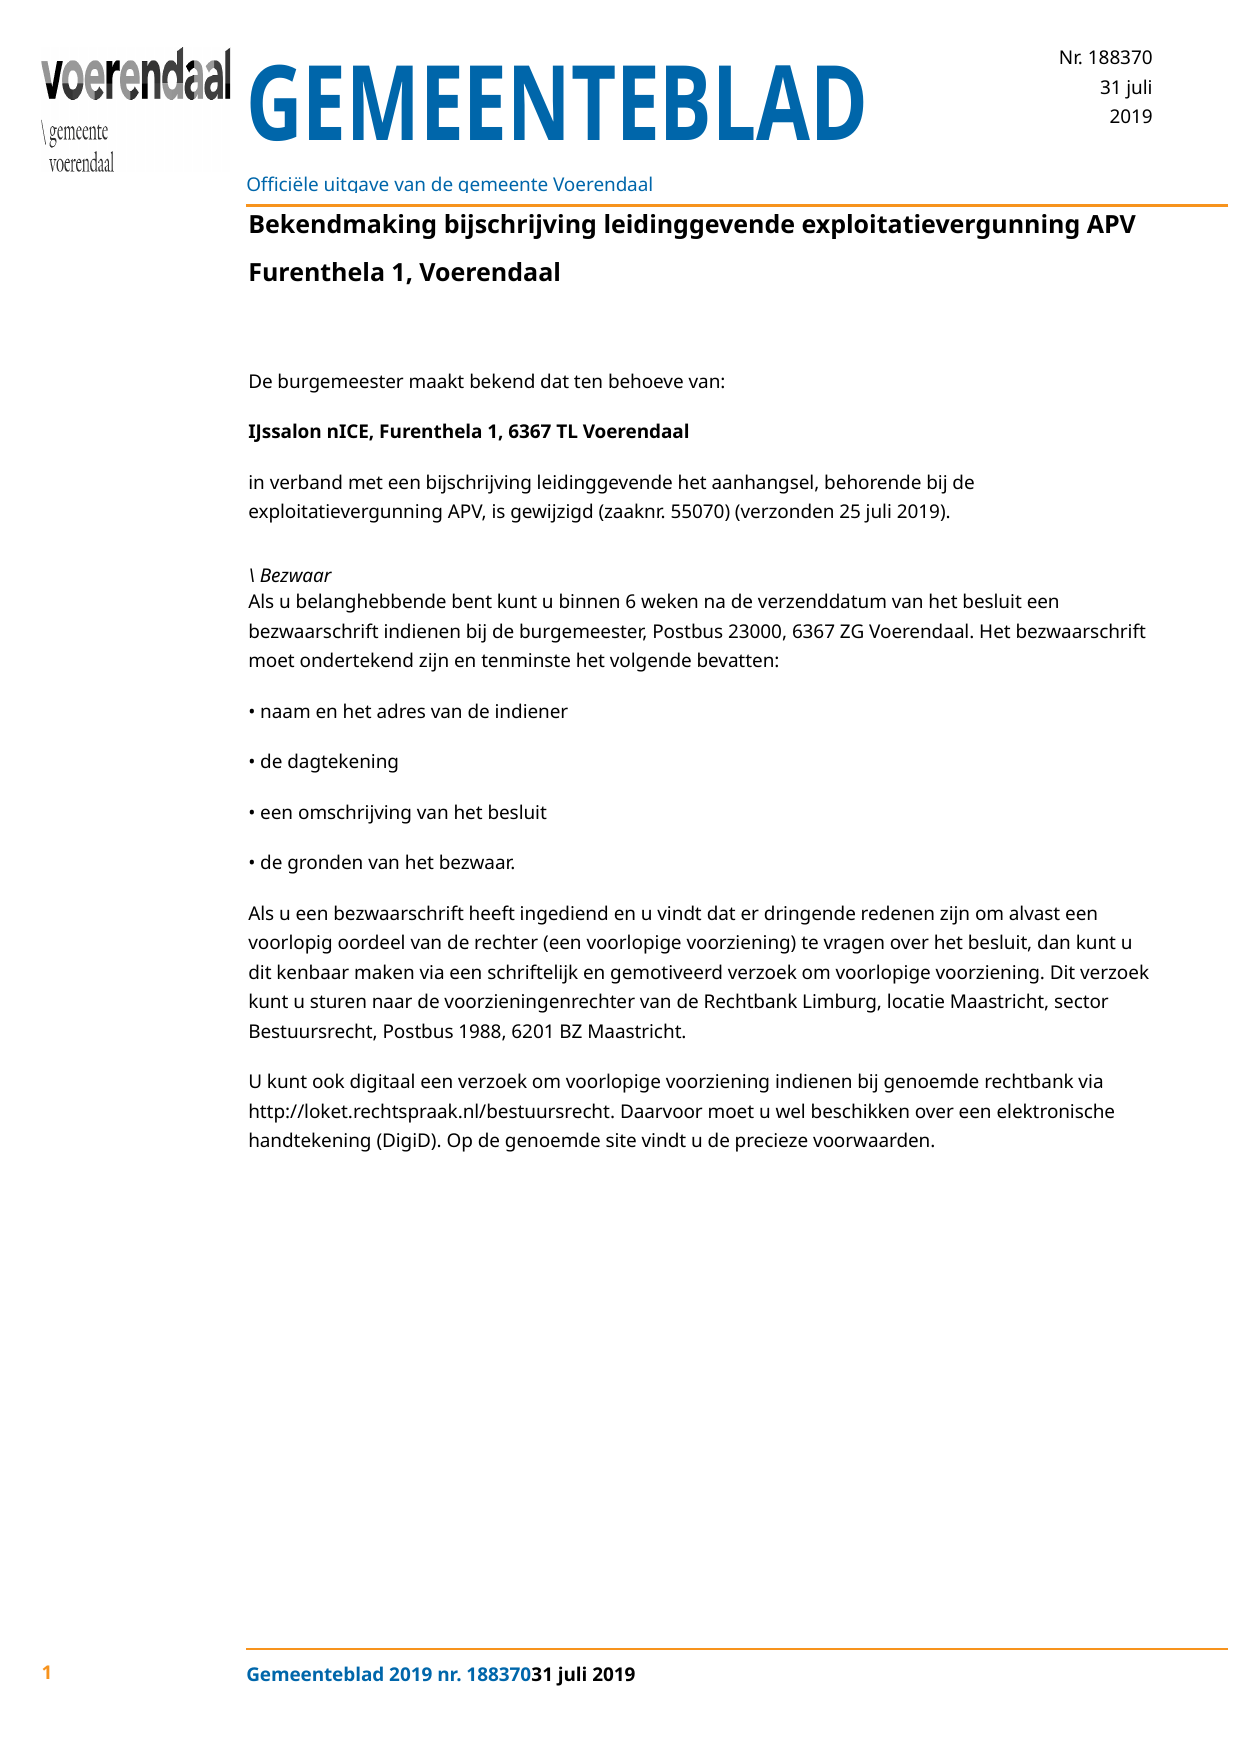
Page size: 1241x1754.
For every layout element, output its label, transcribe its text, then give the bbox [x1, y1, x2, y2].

text \ Bezwaar [248, 563, 1152, 588]
text Bekendmaking bijschrijving leidinggevende exploitatievergunning APV Furenthela 1, Voerendaal [248, 207, 1152, 288]
picture [41, 47, 231, 172]
text • de gronden van het bezwaar. [248, 849, 1152, 875]
text U kunt ook digitaal een verzoek om voorlopige voorziening indienen bij genoemde rechtbank via http://loket.rechtspraak.nl/bestuursrecht. Daarvoor moet u wel beschikken over een elektronische handtekening (DigiD). Op de genoemde site vindt u de precieze voorwaarden. [248, 1068, 1152, 1153]
text • naam en het adres van de indiener [248, 698, 1152, 724]
text De burgemeester maakt bekend dat ten behoeve van: [248, 368, 1152, 394]
text • de dagtekening [248, 748, 1152, 774]
text IJssalon nICE, Furenthela 1, 6367 TL Voerendaal [248, 419, 1152, 444]
text Als u een bezwaarschrift heeft ingediend en u vindt dat er dringende redenen zijn om alvast een voorlopig oordeel van de rechter (een voorlopige voorziening) te vragen over het besluit, dan kunt u dit kenbaar maken via een schriftelijk en gemotiveerd verzoek om voorlopige voorziening. Dit verzoek kunt u sturen naar de voorzieningenrechter van de Rechtbank Limburg, locatie Maastricht, sector Bestuursrecht, Postbus 1988, 6201 BZ Maastricht. [248, 900, 1152, 1044]
text • een omschrijving van het besluit [248, 799, 1152, 824]
text in verband met een bijschrijving leidinggevende het aanhangsel, behorende bij de exploitatievergunning APV, is gewijzigd (zaaknr. 55070) (verzonden 25 juli 2019). [248, 469, 1152, 524]
text Als u belanghebbende bent kunt u binnen 6 weken na de verzenddatum van het besluit een bezwaarschrift indienen bij de burgemeester, Postbus 23000, 6367 ZG Voerendaal. Het bezwaarschrift moet ondertekend zijn en tenminste het volgende bevatten: [248, 588, 1152, 673]
